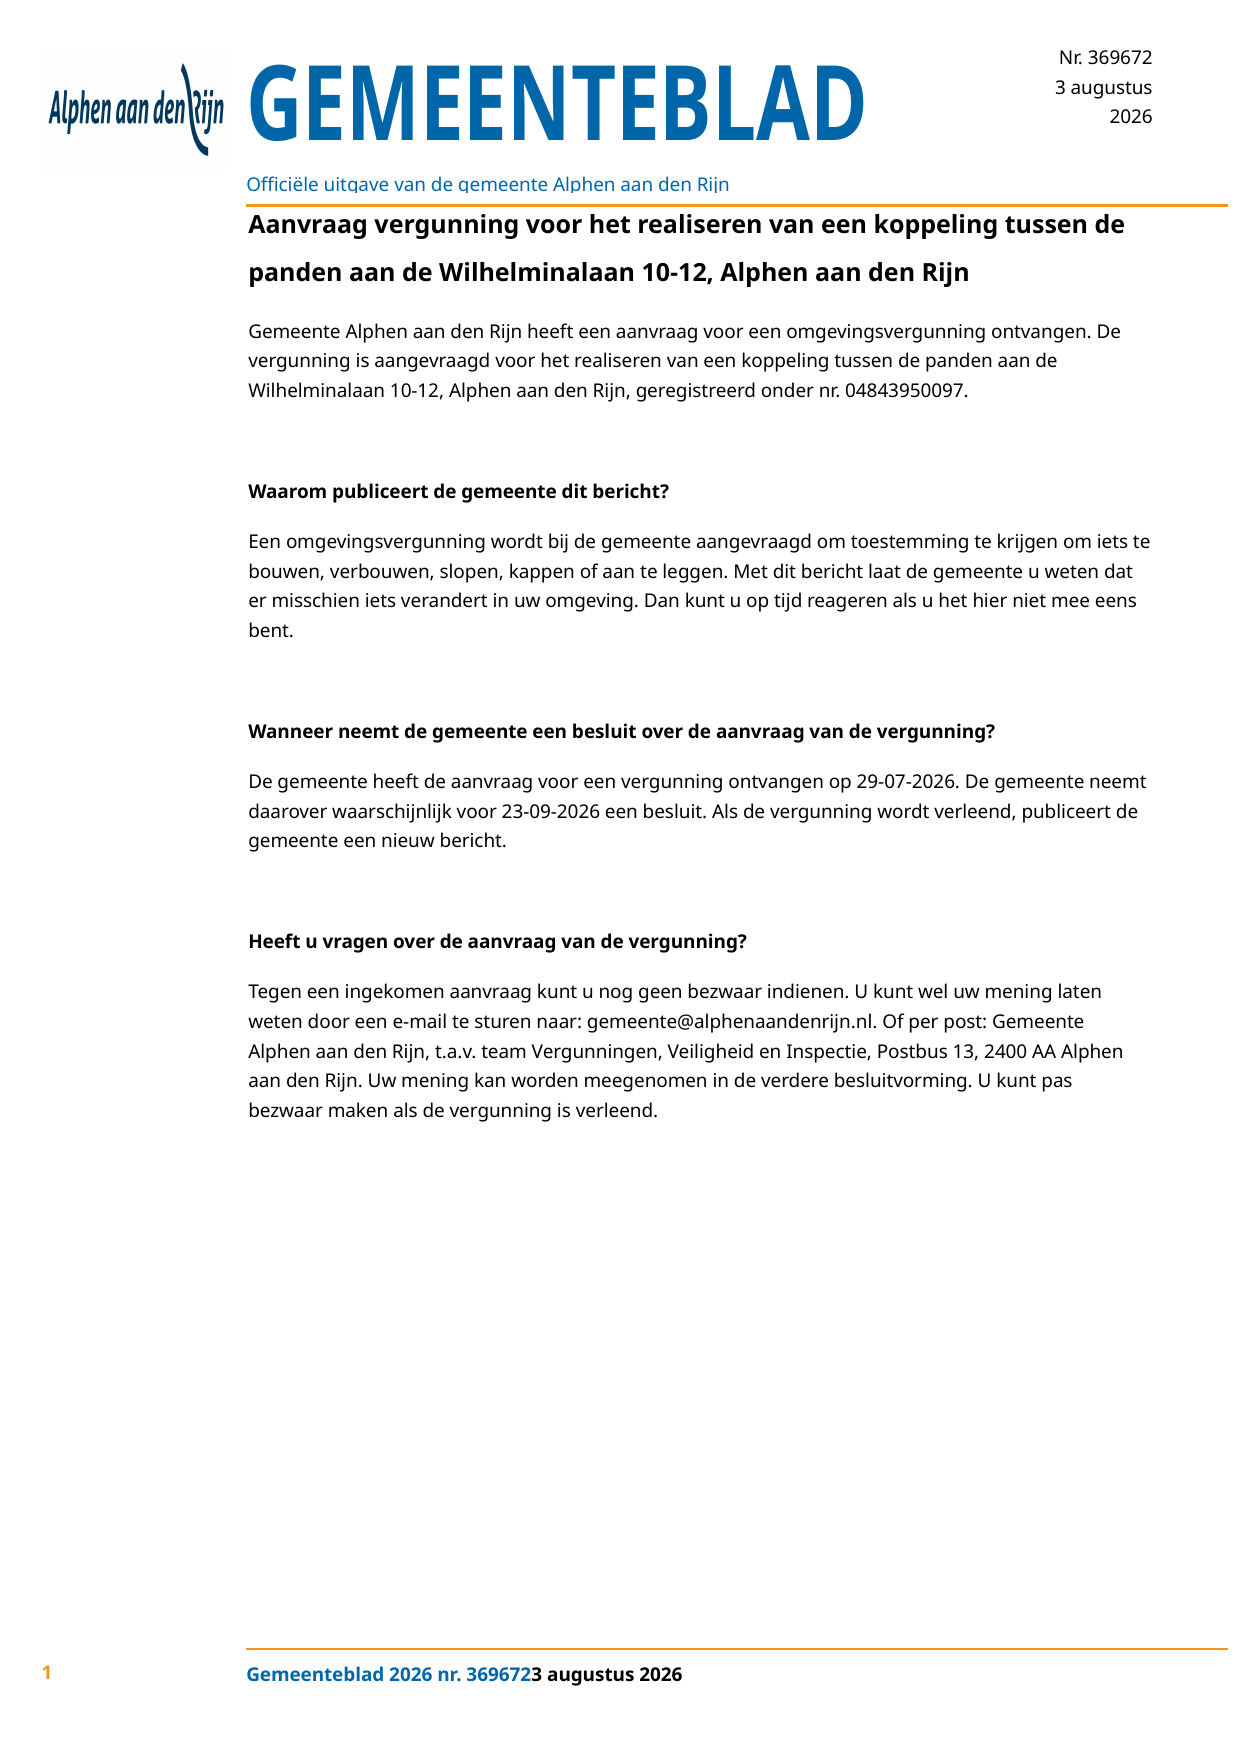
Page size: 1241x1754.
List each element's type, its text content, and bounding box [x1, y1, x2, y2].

text Waarom publiceert de gemeente dit bericht? [248, 478, 1152, 504]
picture [41, 47, 231, 172]
text Een omgevingsvergunning wordt bij de gemeente aangevraagd om toestemming te krijgen om iets te bouwen, verbouwen, slopen, kappen of aan te leggen. Met dit bericht laat de gemeente u weten dat er misschien iets verandert in uw omgeving. Dan kunt u op tijd reageren als u het hier niet mee eens bent. [248, 528, 1152, 643]
text Wanneer neemt de gemeente een besluit over de aanvraag van de vergunning? [248, 718, 1152, 744]
text Gemeente Alphen aan den Rijn heeft een aanvraag voor een omgevingsvergunning ontvangen. De vergunning is aangevraagd voor het realiseren van een koppeling tussen de panden aan de Wilhelminalaan 10-12, Alphen aan den Rijn, geregistreerd onder nr. 04843950097. [248, 318, 1152, 403]
text Heeft u vragen over de aanvraag van de vergunning? [248, 928, 1152, 954]
text Aanvraag vergunning voor het realiseren van een koppeling tussen de panden aan de Wilhelminalaan 10-12, Alphen aan den Rijn [248, 207, 1152, 288]
text De gemeente heeft de aanvraag voor een vergunning ontvangen op 29-07-2026. De gemeente neemt daarover waarschijnlijk voor 23-09-2026 een besluit. Als de vergunning wordt verleend, publiceert de gemeente een nieuw bericht. [248, 768, 1152, 853]
text Tegen een ingekomen aanvraag kunt u nog geen bezwaar indienen. U kunt wel uw mening laten weten door een e-mail te sturen naar: gemeente@alphenaandenrijn.nl. Of per post: Gemeente Alphen aan den Rijn, t.a.v. team Vergunningen, Veiligheid en Inspectie, Postbus 13, 2400 AA Alphen aan den Rijn. Uw mening kan worden meegenomen in de verdere besluitvorming. U kunt pas bezwaar maken als de vergunning is verleend. [248, 979, 1152, 1123]
